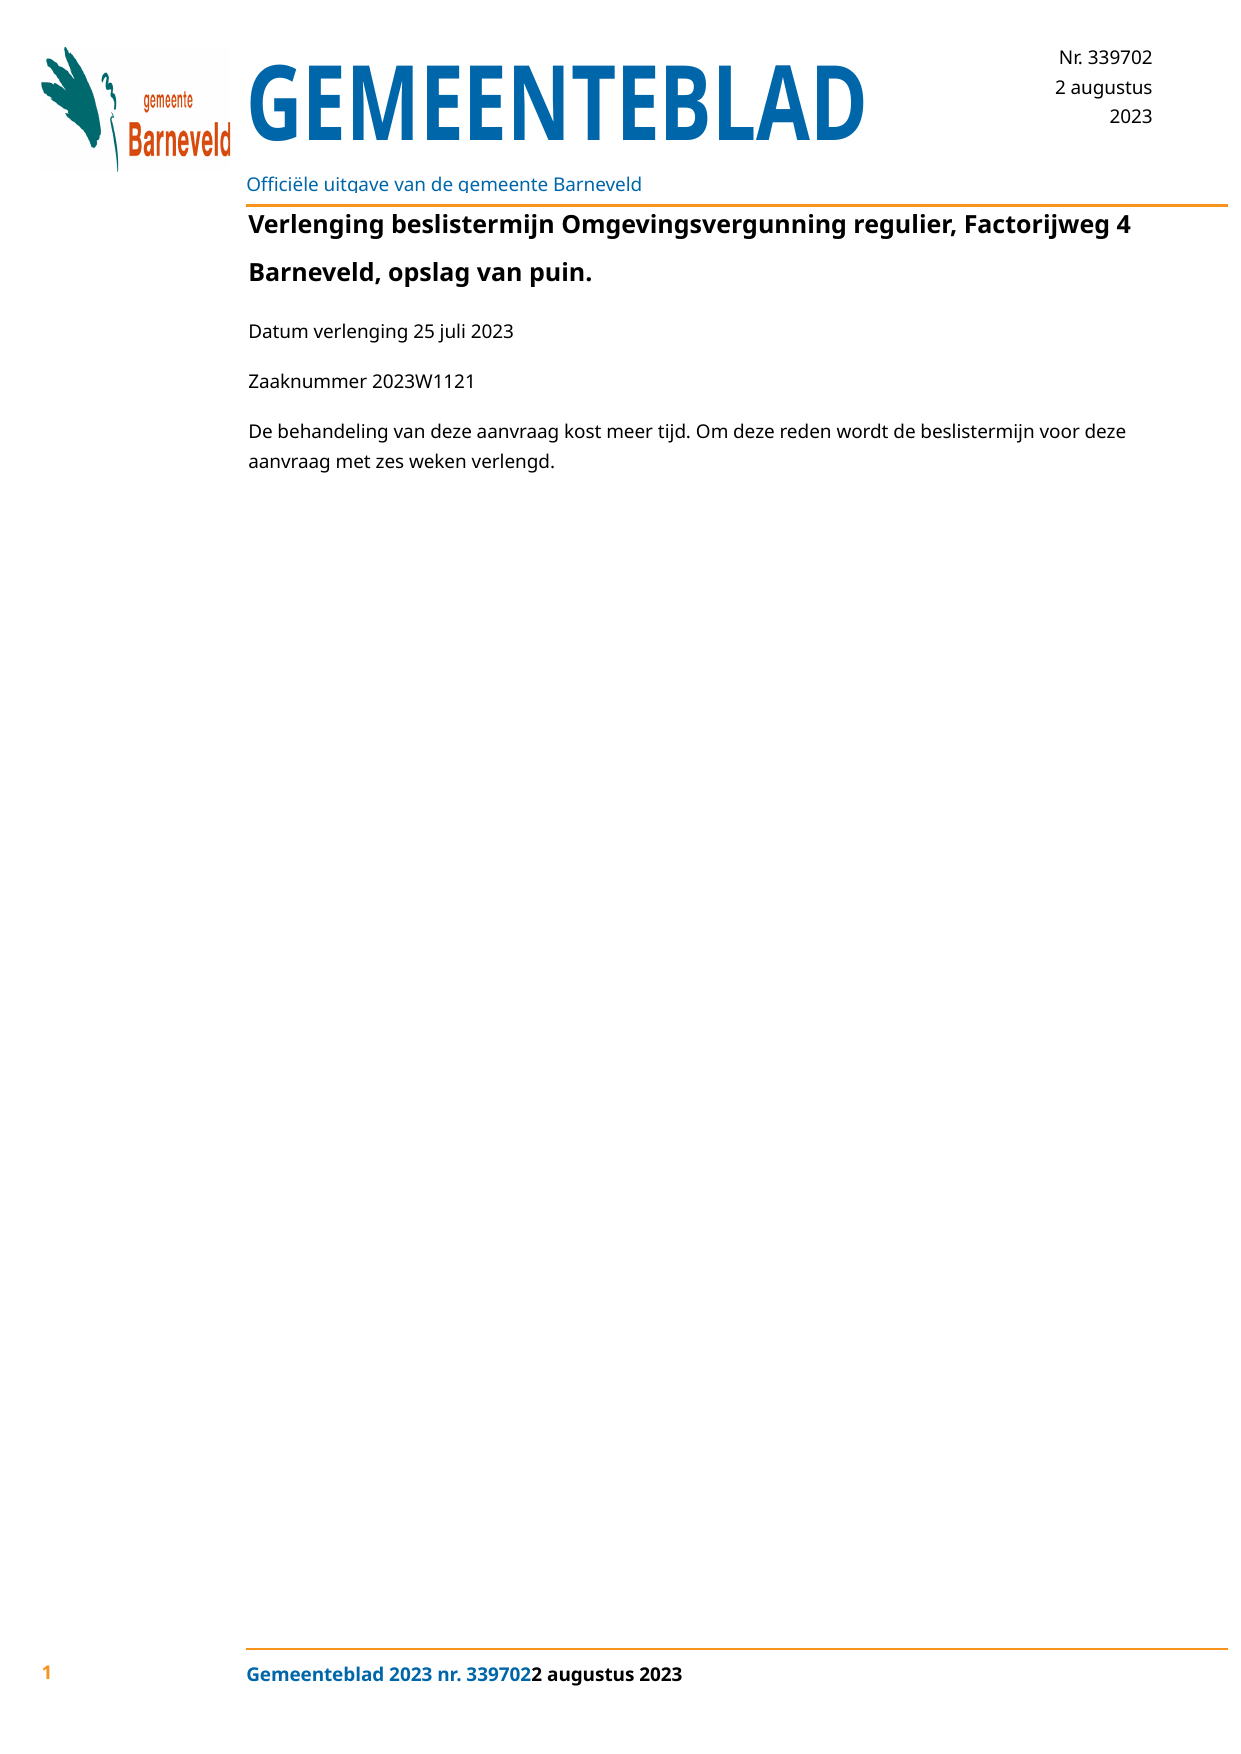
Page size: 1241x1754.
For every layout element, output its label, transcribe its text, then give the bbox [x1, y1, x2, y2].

text Datum verlenging 25 juli 2023 [248, 318, 1152, 344]
picture [41, 47, 231, 172]
text Zaaknummer 2023W1121 [248, 368, 1152, 394]
text Verlenging beslistermijn Omgevingsvergunning regulier, Factorijweg 4 Barneveld, opslag van puin. [248, 207, 1152, 288]
text De behandeling van deze aanvraag kost meer tijd. Om deze reden wordt de beslistermijn voor deze aanvraag met zes weken verlengd. [248, 419, 1152, 474]
